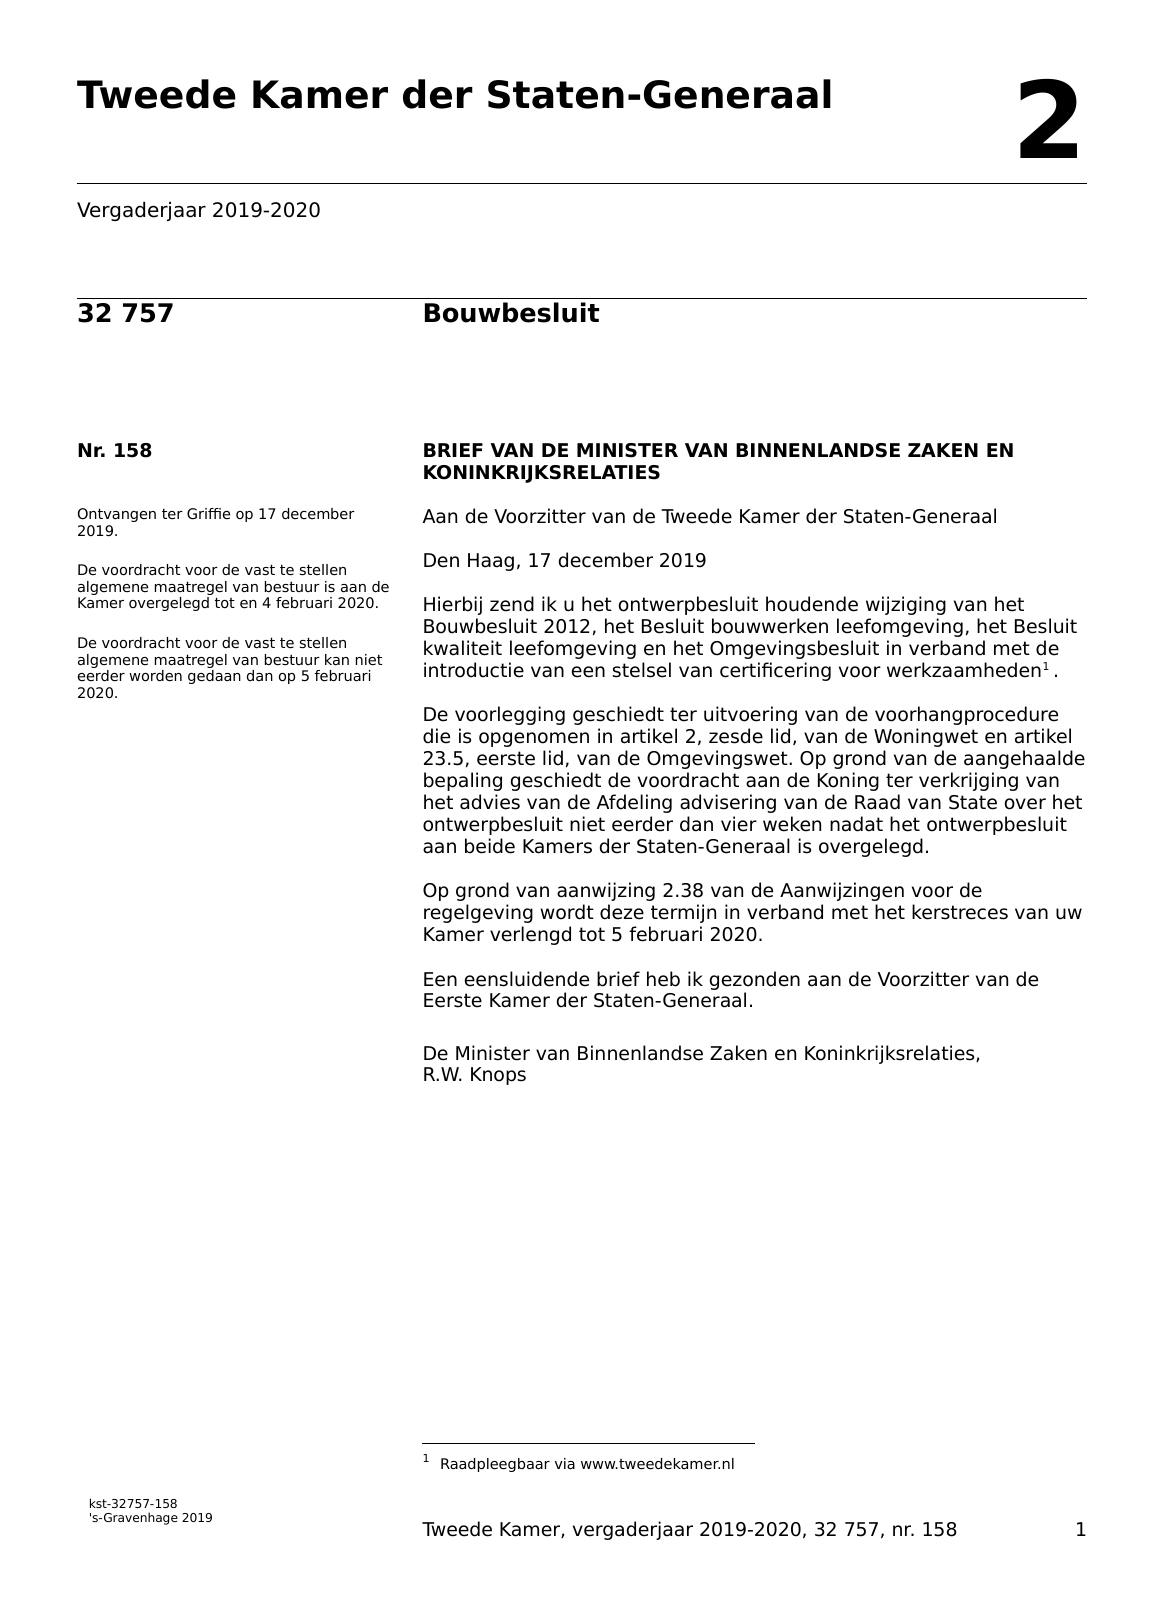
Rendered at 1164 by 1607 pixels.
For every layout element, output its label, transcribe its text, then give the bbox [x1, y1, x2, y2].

text [77, 612, 399, 634]
text Raadpleegbaar via www.tweedekamer.nl [422, 1452, 1087, 1474]
text De Minister van Binnenlandse Zaken en Koninkrijksrelaties, R.W. Knops [422, 1042, 1087, 1086]
text [77, 539, 399, 562]
text De voordracht voor de vast te stellen algemene maatregel van bestuur is aan de Kamer overgelegd tot en 4 februari 2020. [77, 562, 399, 612]
text Ontvangen ter Griffie op 17 december 2019. [77, 506, 399, 539]
subtitle Nr. 158 BRIEF VAN DE MINISTER VAN BINNENLANDSE ZAKEN EN KONINKRIJKSRELATIES [77, 440, 1087, 484]
table_header Tweede Kamer der Staten-Generaal [77, 59, 886, 183]
text De voorlegging geschiedt ter uitvoering van de voorhangprocedure die is opgenomen in artikel 2, zesde lid, van de Woningwet en artikel 23.5, eerste lid, van de Omgevingswet. Op grond van de aangehaalde bepaling geschiedt de voordracht aan de Koning ter verkrijging van het advies van de Afdeling advisering van de Raad van State over het ontwerpbesluit niet eerder dan vier weken nadat het ontwerpbesluit aan beide Kamers der Staten-Generaal is overgelegd. [422, 704, 1087, 858]
text kst-32757-158 [88, 1497, 323, 1511]
text De voordracht voor de vast te stellen algemene maatregel van bestuur kan niet eerder worden gedaan dan op 5 februari 2020. [77, 634, 399, 702]
subtitle 32 757 Bouwbesluit [77, 299, 1087, 329]
table_cell Vergaderjaar 2019-2020 [77, 184, 1087, 298]
text Een eensluidende brief heb ik gezonden aan de Voorzitter van de Eerste Kamer der Staten-Generaal. [422, 968, 1087, 1012]
text Aan de Voorzitter van de Tweede Kamer der Staten-Generaal [422, 506, 1087, 528]
text Op grond van aanwijzing 2.38 van de Aanwijzingen voor de regelgeving wordt deze termijn in verband met het kerstreces van uw Kamer verlengd tot 5 februari 2020. [422, 880, 1087, 946]
text 's-Gravenhage 2019 [88, 1511, 323, 1525]
table_header 2 [886, 59, 1087, 183]
text Den Haag, 17 december 2019 [422, 550, 1087, 572]
text Hierbij zend ik u het ontwerpbesluit houdende wijziging van het Bouwbesluit 2012, het Besluit bouwwerken leefomgeving, het Besluit kwaliteit leefomgeving en het Omgevingsbesluit in verband met de introductie van een stelsel van certificering voor werkzaamheden. [422, 594, 1087, 682]
